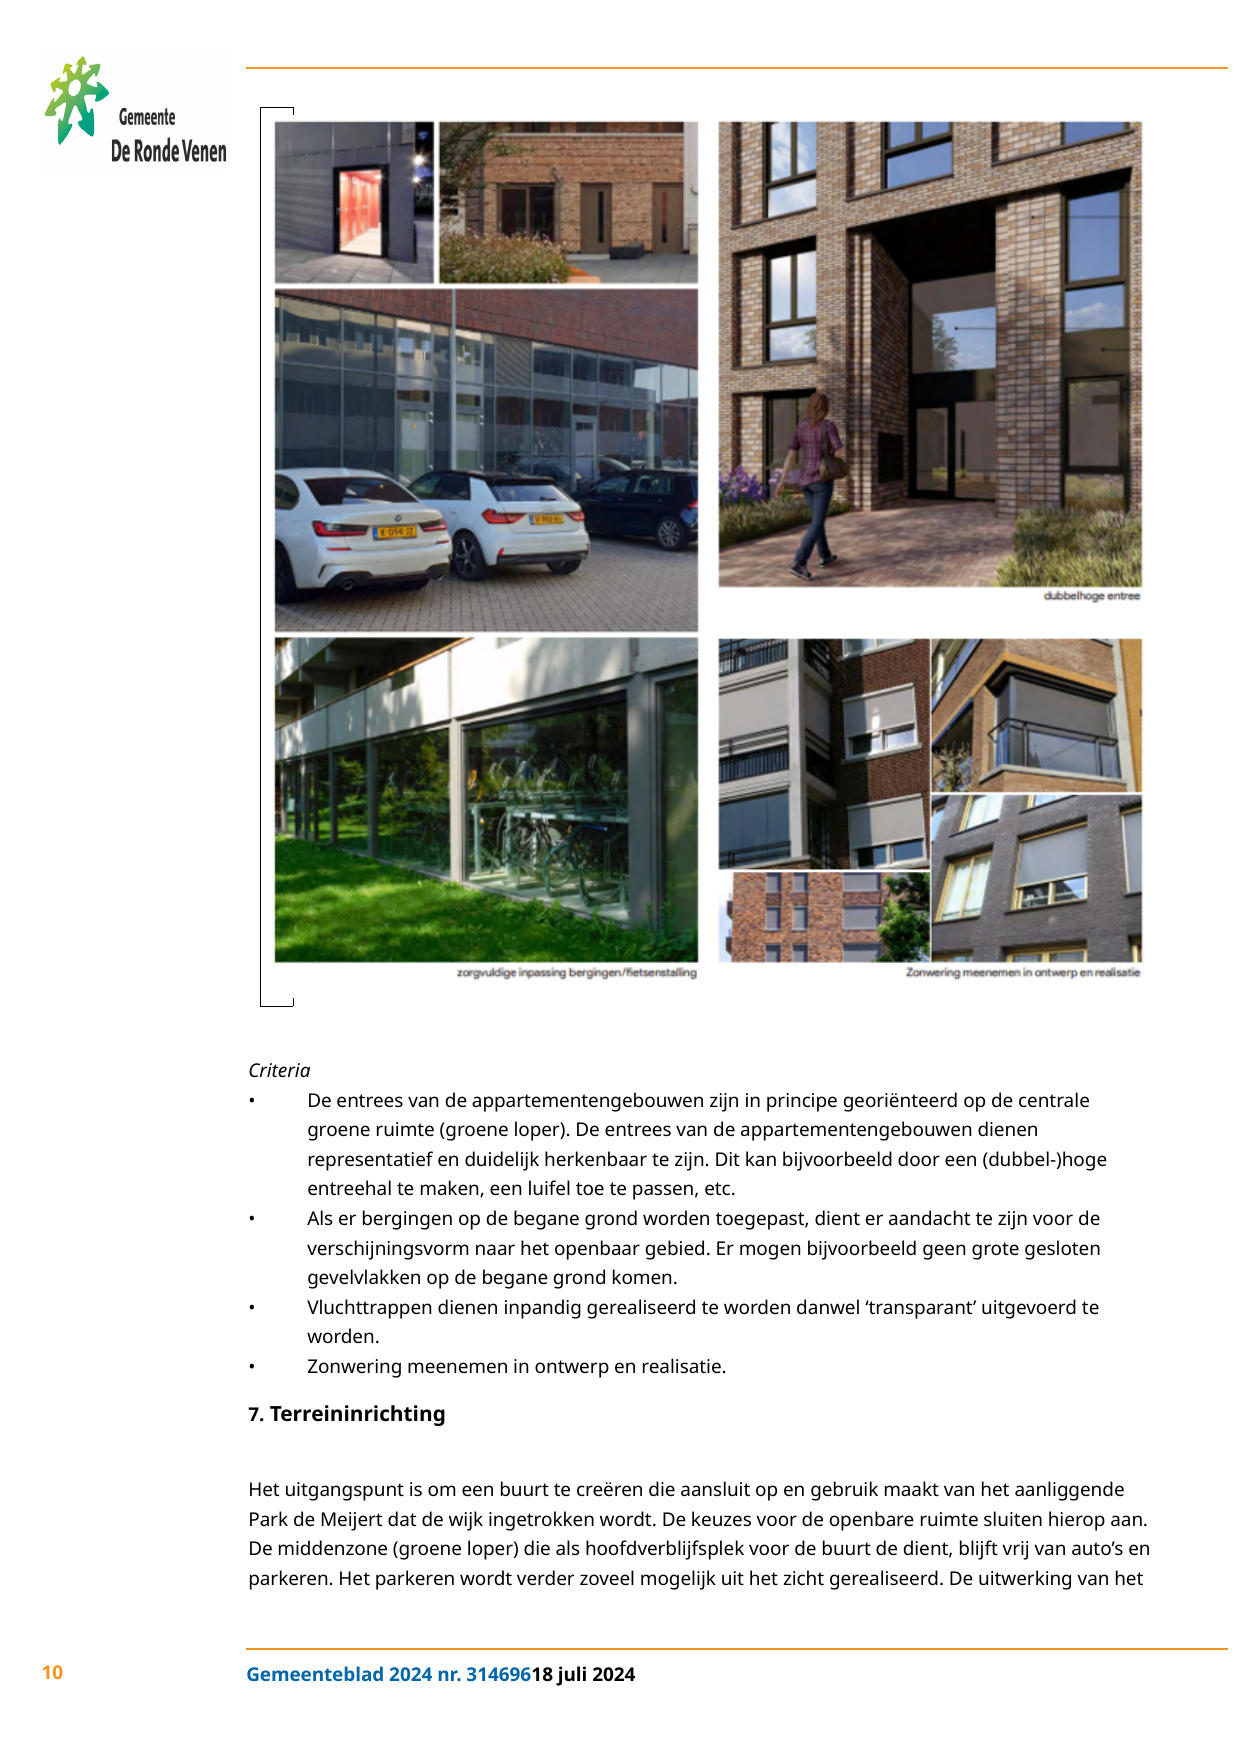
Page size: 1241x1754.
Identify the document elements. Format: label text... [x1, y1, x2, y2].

list Als er bergingen op de begane grond worden toegepast, dient er aandacht te zijn voor de verschijningsvorm naar het openbaar gebied. Er mogen bijvoorbeeld geen grote gesloten gevelvlakken op de begane grond komen. [248, 1205, 1152, 1290]
picture [268, 115, 1155, 998]
text Het uitgangspunt is om een buurt te creëren die aansluit op en gebruik maakt van het aanliggende Park de Meijert dat de wijk ingetrokken wordt. De keuzes voor de openbare ruimte sluiten hierop aan. De middenzone (groene loper) die als hoofdverblijfsplek voor de buurt de dient, blijft vrij van auto’s en parkeren. Het parkeren wordt verder zoveel mogelijk uit het zicht gerealiseerd. De uitwerking van het [248, 1476, 1152, 1591]
text 7. Terreininrichting [248, 1399, 1152, 1427]
list Zonwering meenemen in ontwerp en realisatie. [248, 1353, 1152, 1379]
list Vluchttrappen dienen inpandig gerealiseerd te worden danwel ‘transparant’ uitgevoerd te worden. [248, 1294, 1152, 1349]
picture [41, 47, 231, 172]
list De entrees van de appartementengebouwen zijn in principe georiënteerd op de centrale groene ruimte (groene loper). De entrees van de appartementengebouwen dienen representatief en duidelijk herkenbaar te zijn. Dit kan bijvoorbeeld door een (dubbel-)hoge entreehal te maken, een luifel toe te passen, etc. [248, 1087, 1152, 1201]
text Criteria [248, 1057, 1152, 1083]
